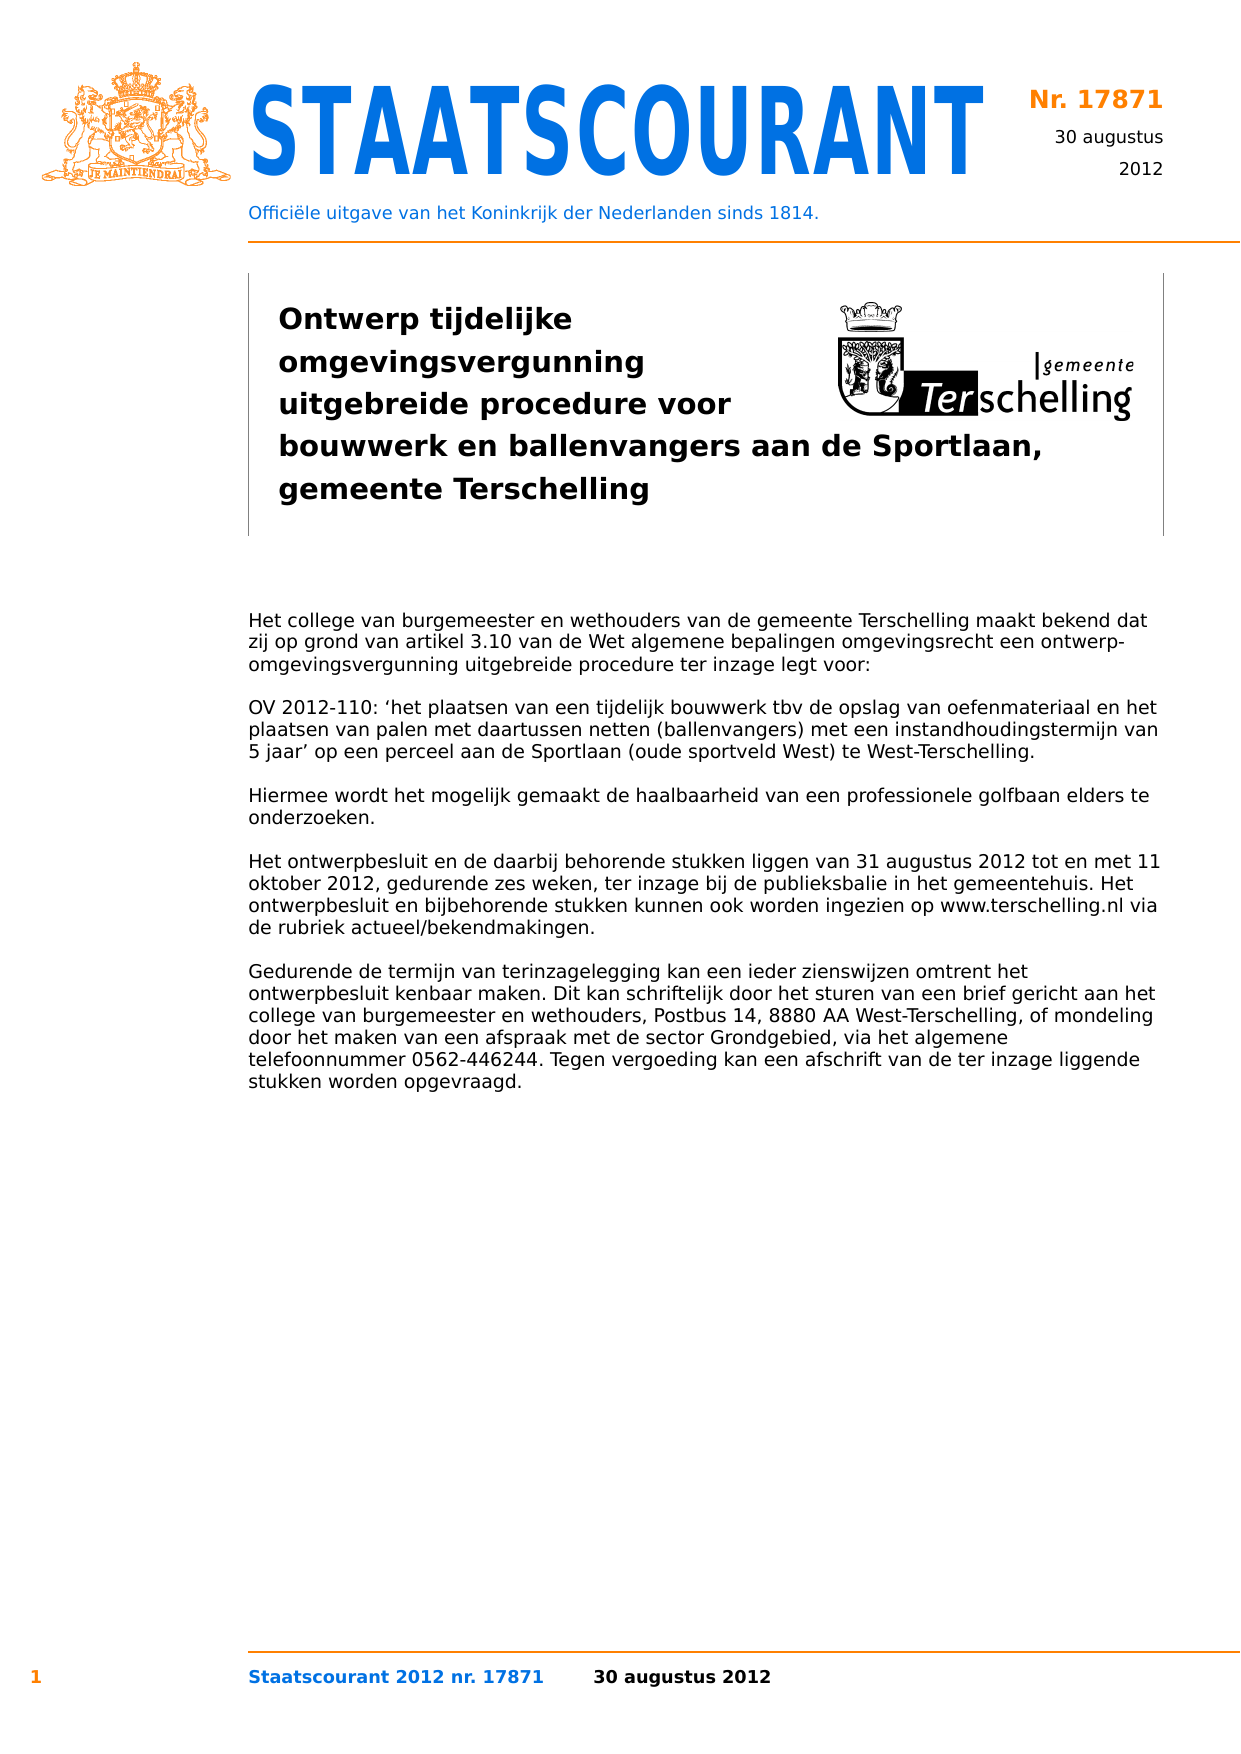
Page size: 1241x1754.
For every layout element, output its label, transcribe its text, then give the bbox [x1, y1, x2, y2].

subtitle Ontwerp tijdelijke omgevingsvergunning uitgebreide procedure voor bouwwerk en ballenvangers aan de Sportlaan, gemeente Terschelling [249, 273, 1163, 536]
picture [41, 62, 231, 186]
table_header [25, 62, 248, 241]
text OV 2012-110: ‘het plaatsen van een tijdelijk bouwwerk tbv de opslag van oefenmateriaal en het plaatsen van palen met daartussen netten (ballenvangers) met een instandhoudingstermijn van 5 jaar’ op een perceel aan de Sportlaan (oude sportveld West) te West-Terschelling. [248, 697, 1163, 763]
text Het college van burgemeester en wethouders van de gemeente Terschelling maakt bekend dat zij op grond van artikel 3.10 van de Wet algemene bepalingen omgevingsrecht een ontwerp-omgevingsvergunning uitgebreide procedure ter inzage legt voor: [248, 609, 1163, 675]
picture [838, 302, 1134, 421]
text Gedurende de termijn van terinzagelegging kan een ieder zienswijzen omtrent het ontwerpbesluit kenbaar maken. Dit kan schriftelijk door het sturen van een brief gericht aan het college van burgemeester en wethouders, Postbus 14, 8880 AA West-Terschelling, of mondeling door het maken van een afspraak met de sector Grondgebied, via het algemene telefoonnummer 0562-446244. Tegen vergoeding kan een afschrift van de ter inzage liggende stukken worden opgevraagd. [248, 961, 1163, 1093]
text Hiermee wordt het mogelijk gemaakt de haalbaarheid van een professionele golfbaan elders te onderzoeken. [248, 785, 1163, 829]
table_header STAATSCOURANT [248, 62, 998, 203]
table_cell Officiële uitgave van het Koninkrijk der Nederlanden sinds 1814. [248, 203, 1240, 241]
table_cell 2012 [998, 153, 1240, 203]
text Het ontwerpbesluit en de daarbij behorende stukken liggen van 31 augustus 2012 tot en met 11 oktober 2012, gedurende zes weken, ter inzage bij de publieksbalie in het gemeentehuis. Het ontwerpbesluit en bijbehorende stukken kunnen ook worden ingezien op www.terschelling.nl via de rubriek actueel/bekendmakingen. [248, 851, 1163, 939]
table_cell 30 augustus [998, 121, 1240, 153]
table_header Nr. 17871 [998, 62, 1240, 121]
